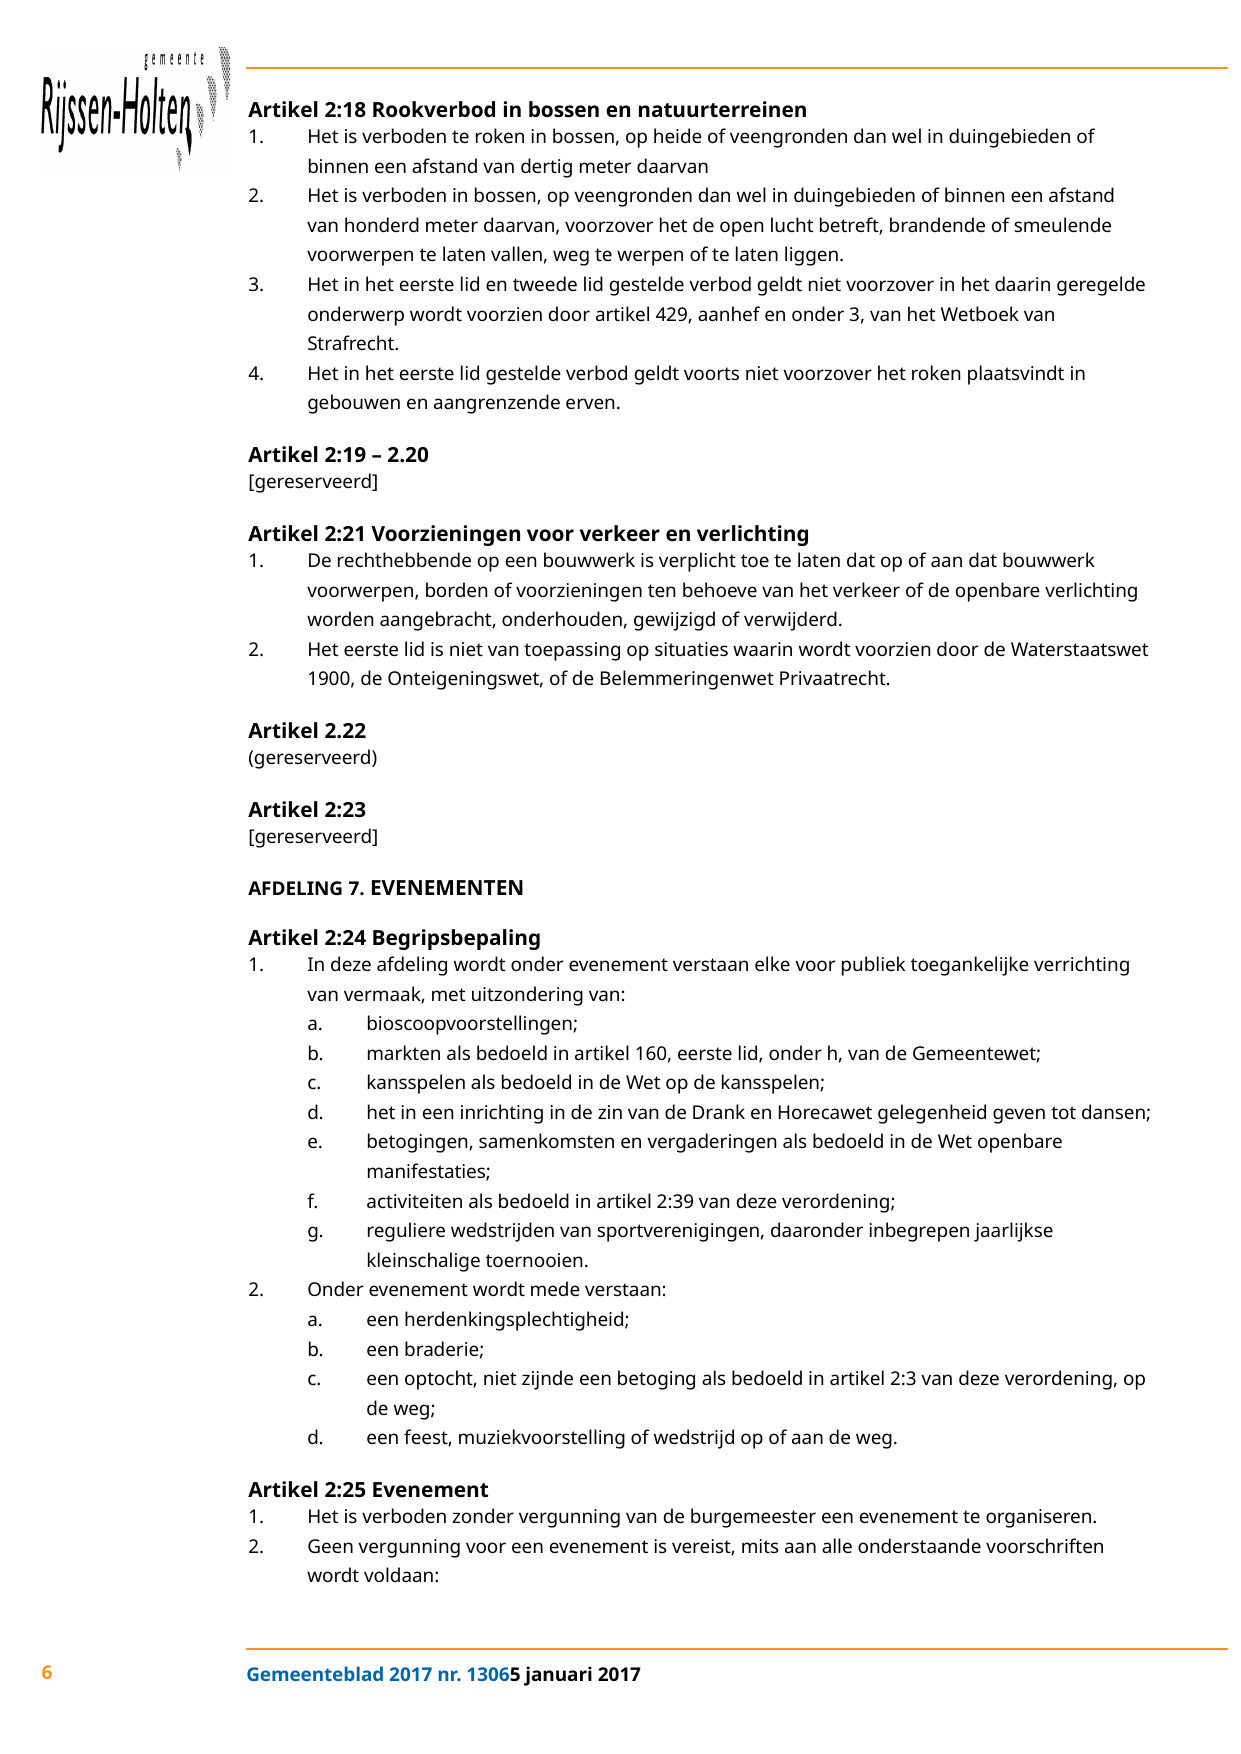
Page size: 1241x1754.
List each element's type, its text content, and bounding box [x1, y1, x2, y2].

list Het eerste lid is niet van toepassing op situaties waarin wordt voorzien door de Waterstaatswet 1900, de Onteigeningswet, of de Belemmeringenwet Privaatrecht. [248, 636, 1152, 691]
text AFDELING 7. EVENEMENTEN [248, 873, 1152, 902]
list De rechthebbende op een bouwwerk is verplicht toe te laten dat op of aan dat bouwwerk voorwerpen, borden of voorzieningen ten behoeve van het verkeer of de openbare verlichting worden aangebracht, onderhouden, gewijzigd of verwijderd. [248, 547, 1152, 632]
list activiteiten als bedoeld in artikel 2:39 van deze verordening; [307, 1188, 1152, 1214]
text Artikel 2:21 Voorzieningen voor verkeer en verlichting [248, 519, 1152, 547]
list Onder evenement wordt mede verstaan: [248, 1277, 1152, 1302]
text Artikel 2:25 Evenement [248, 1475, 1152, 1503]
list Het in het eerste lid gestelde verbod geldt voorts niet voorzover het roken plaatsvindt in gebouwen en aangrenzende erven. [248, 360, 1152, 415]
list kansspelen als bedoeld in de Wet op de kansspelen; [307, 1069, 1152, 1095]
list In deze afdeling wordt onder evenement verstaan elke voor publiek toegankelijke verrichting van vermaak, met uitzondering van: [248, 951, 1152, 1007]
text Artikel 2:24 Begripsbepaling [248, 923, 1152, 951]
list Het is verboden te roken in bossen, op heide of veengronden dan wel in duingebieden of binnen een afstand van dertig meter daarvan [248, 123, 1152, 178]
list het in een inrichting in de zin van de Drank en Horecawet gelegenheid geven tot dansen; [307, 1099, 1152, 1125]
text Artikel 2:18 Rookverbod in bossen en natuurterreinen [248, 95, 1152, 123]
list een herdenkingsplechtigheid; [307, 1306, 1152, 1332]
text Artikel 2:19 – 2.20 [248, 440, 1152, 468]
list betogingen, samenkomsten en vergaderingen als bedoeld in de Wet openbare manifestaties; [307, 1129, 1152, 1184]
list bioscoopvoorstellingen; [307, 1010, 1152, 1036]
list Het in het eerste lid en tweede lid gestelde verbod geldt niet voorzover in het daarin geregelde onderwerp wordt voorzien door artikel 429, aanhef en onder 3, van het Wetboek van Strafrecht. [248, 271, 1152, 356]
text Artikel 2:23 [248, 795, 1152, 823]
text [gereserveerd] [248, 468, 1152, 494]
text (gereserveerd) [248, 744, 1152, 770]
picture [41, 47, 231, 172]
list Het is verboden in bossen, op veengronden dan wel in duingebieden of binnen een afstand van honderd meter daarvan, voorzover het de open lucht betreft, brandende of smeulende voorwerpen te laten vallen, weg te werpen of te laten liggen. [248, 182, 1152, 267]
list Het is verboden zonder vergunning van de burgemeester een evenement te organiseren. [248, 1503, 1152, 1529]
text Artikel 2.22 [248, 716, 1152, 744]
list Geen vergunning voor een evenement is vereist, mits aan alle onderstaande voorschriften wordt voldaan: [248, 1533, 1152, 1588]
list een feest, muziekvoorstelling of wedstrijd op of aan de weg. [307, 1424, 1152, 1450]
list markten als bedoeld in artikel 160, eerste lid, onder h, van de Gemeentewet; [307, 1040, 1152, 1066]
list een optocht, niet zijnde een betoging als bedoeld in artikel 2:3 van deze verordening, op de weg; [307, 1365, 1152, 1421]
list reguliere wedstrijden van sportverenigingen, daaronder inbegrepen jaarlijkse kleinschalige toernooien. [307, 1217, 1152, 1273]
list een braderie; [307, 1336, 1152, 1362]
text [gereserveerd] [248, 823, 1152, 849]
